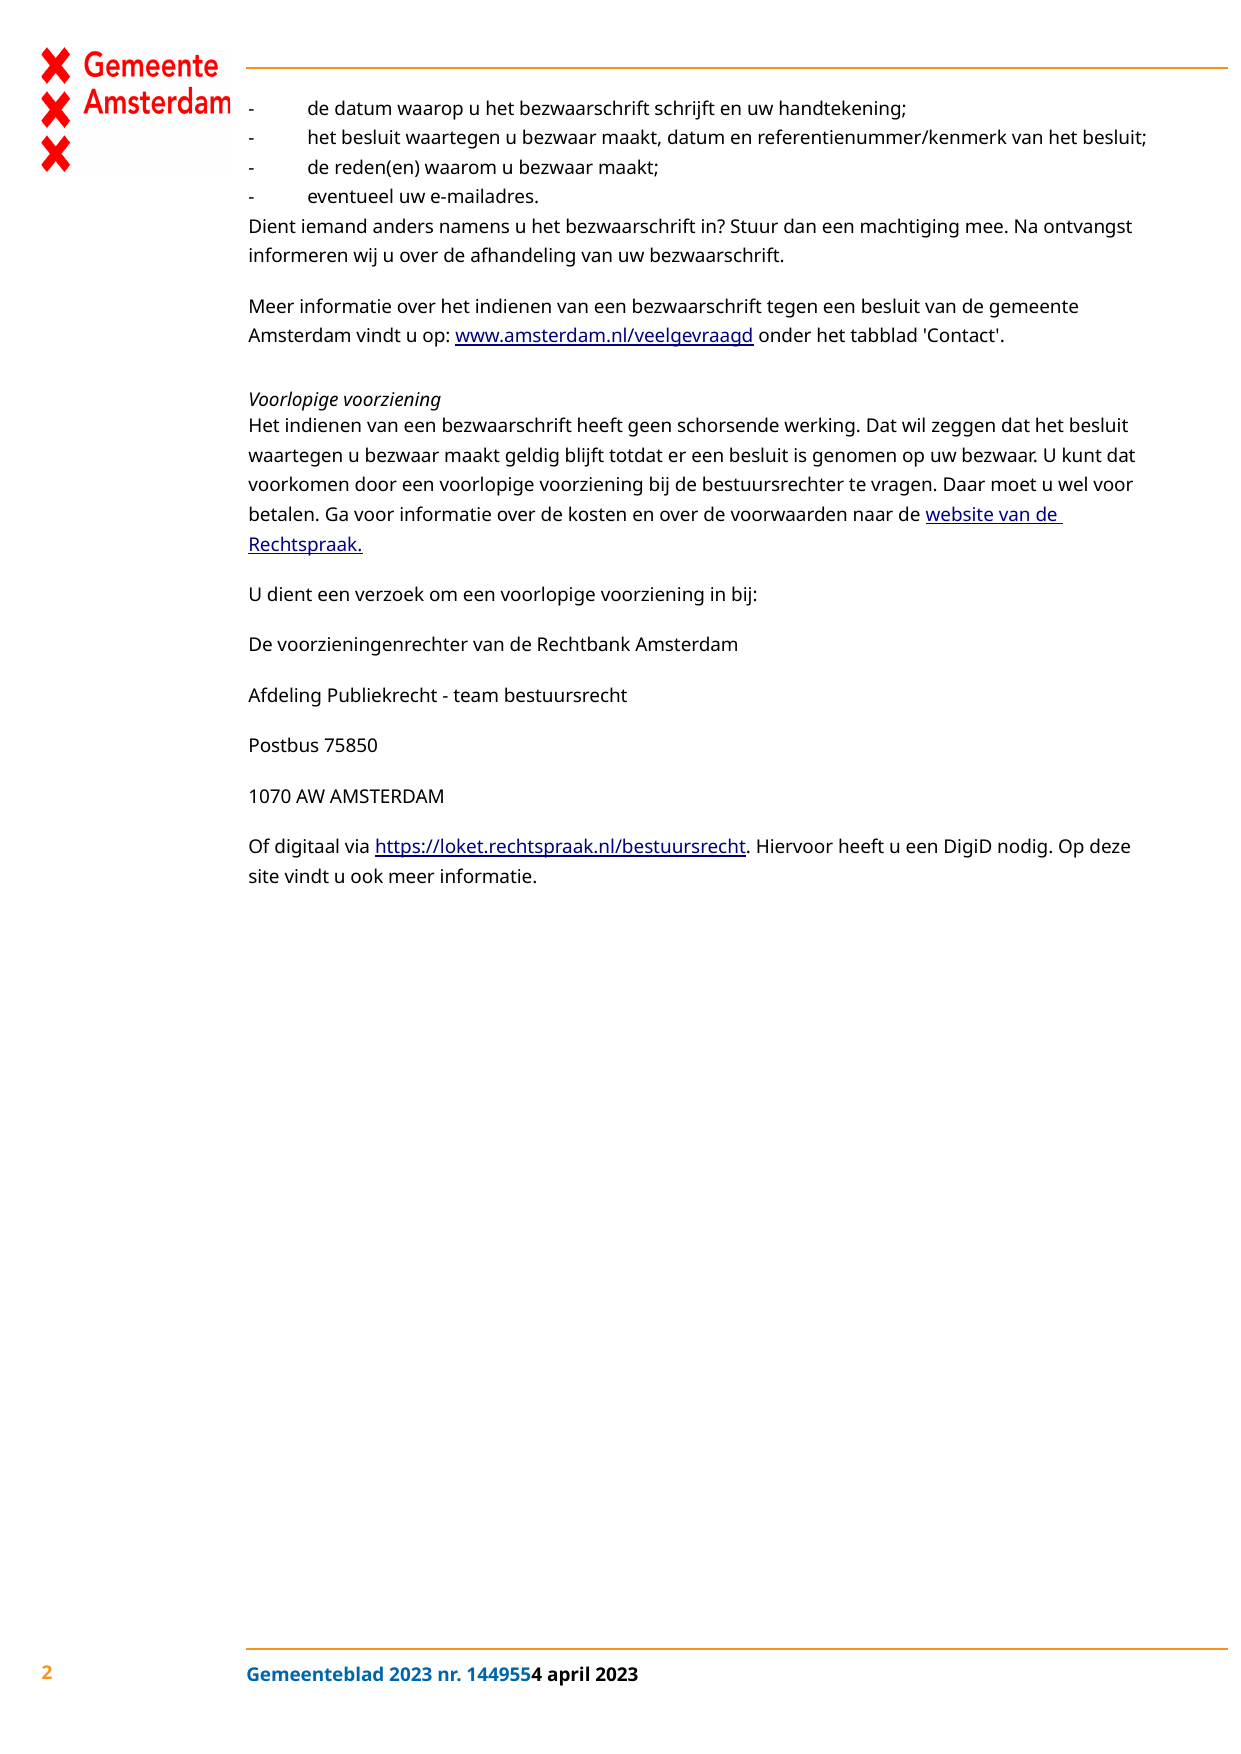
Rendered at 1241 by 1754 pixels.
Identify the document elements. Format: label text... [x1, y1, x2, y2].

list eventueel uw e-mailadres. [248, 183, 1152, 209]
text U dient een verzoek om een voorlopige voorziening in bij: [248, 581, 1152, 607]
text 1070 AW AMSTERDAM [248, 783, 1152, 808]
text Afdeling Publiekrecht - team bestuursrecht [248, 682, 1152, 708]
list het besluit waartegen u bezwaar maakt, datum en referentienummer/kenmerk van het besluit; [248, 124, 1152, 150]
picture [41, 47, 231, 172]
list de datum waarop u het bezwaarschrift schrijft en uw handtekening; [248, 95, 1152, 121]
text Het indienen van een bezwaarschrift heeft geen schorsende werking. Dat wil zeggen dat het besluit waartegen u bezwaar maakt geldig blijft totdat er een besluit is genomen op uw bezwaar. U kunt dat voorkomen door een voorlopige voorziening bij de bestuursrechter te vragen. Daar moet u wel voor betalen. Ga voor informatie over de kosten en over de voorwaarden naar de website van de Rechtspraak. [248, 412, 1152, 556]
text Of digitaal via https://loket.rechtspraak.nl/bestuursrecht. Hiervoor heeft u een DigiD nodig. Op deze site vindt u ook meer informatie. [248, 833, 1152, 888]
text Dient iemand anders namens u het bezwaarschrift in? Stuur dan een machtiging mee. Na ontvangst informeren wij u over de afhandeling van uw bezwaarschrift. [248, 213, 1152, 268]
text Meer informatie over het indienen van een bezwaarschrift tegen een besluit van de gemeente Amsterdam vindt u op: www.amsterdam.nl/veelgevraagd onder het tabblad 'Contact'. [248, 293, 1152, 348]
text De voorzieningenrechter van de Rechtbank Amsterdam [248, 632, 1152, 657]
text Postbus 75850 [248, 732, 1152, 758]
text Voorlopige voorziening [248, 387, 1152, 412]
list de reden(en) waarom u bezwaar maakt; [248, 154, 1152, 180]
